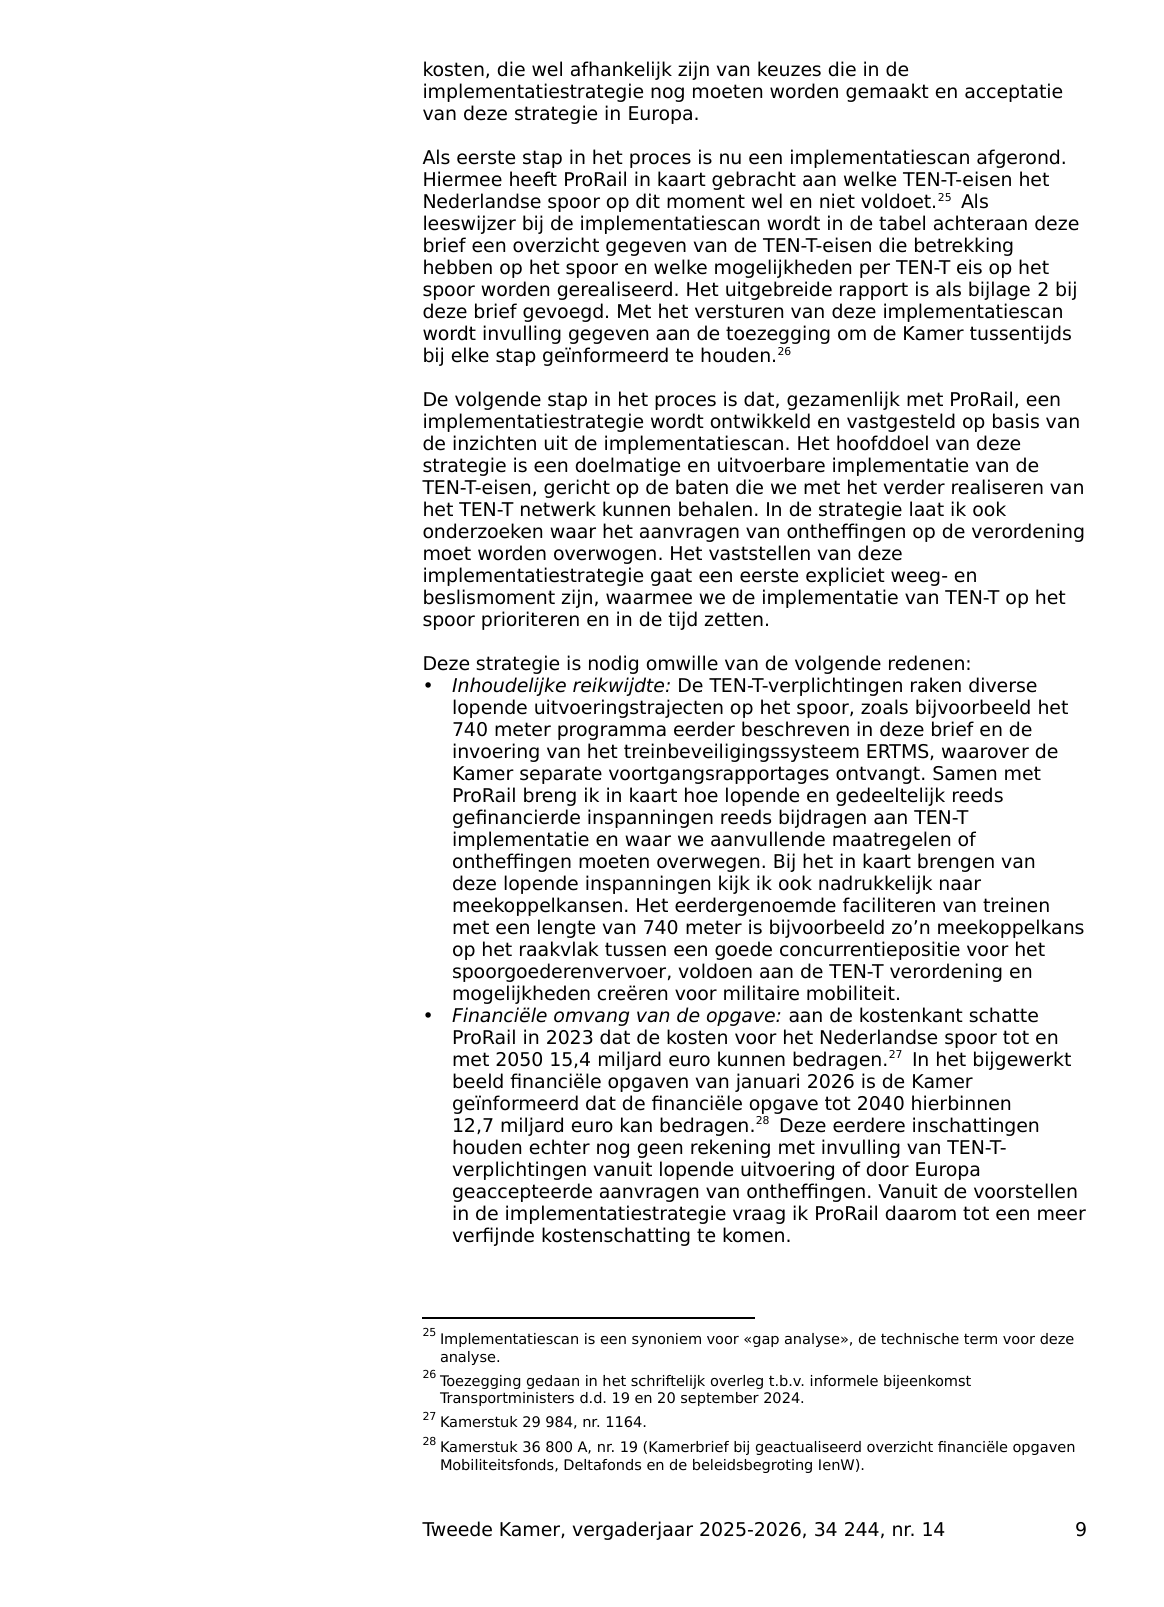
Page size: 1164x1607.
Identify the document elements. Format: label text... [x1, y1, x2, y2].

text Kamerstuk 29 984, nr. 1164. [422, 1410, 1087, 1432]
text • Financiële omvang van de opgave: aan de kostenkant schatte ProRail in 2023 dat de kosten voor het Nederlandse spoor tot en met 2050 15,4 miljard euro kunnen bedragen. In het bijgewerkt beeld financiële opgaven van januari 2026 is de Kamer geïnformeerd dat de financiële opgave tot 2040 hierbinnen 12,7 miljard euro kan bedragen. Deze eerdere inschattingen houden echter nog geen rekening met invulling van TEN-T-verplichtingen vanuit lopende uitvoering of door Europa geaccepteerde aanvragen van ontheffingen. Vanuit de voorstellen in de implementatiestrategie vraag ik ProRail daarom tot een meer verfijnde kostenschatting te komen. [422, 1005, 1087, 1247]
text Toezegging gedaan in het schriftelijk overleg t.b.v. informele bijeenkomst Transportministers d.d. 19 en 20 september 2024. [422, 1368, 1087, 1407]
text Deze strategie is nodig omwille van de volgende redenen: [422, 653, 1087, 675]
text • Inhoudelijke reikwijdte: De TEN-T-verplichtingen raken diverse lopende uitvoeringstrajecten op het spoor, zoals bijvoorbeeld het 740 meter programma eerder beschreven in deze brief en de invoering van het treinbeveiligingssysteem ERTMS, waarover de Kamer separate voortgangsrapportages ontvangt. Samen met ProRail breng ik in kaart hoe lopende en gedeeltelijk reeds gefinancierde inspanningen reeds bijdragen aan TEN-T implementatie en waar we aanvullende maatregelen of ontheffingen moeten overwegen. Bij het in kaart brengen van deze lopende inspanningen kijk ik ook nadrukkelijk naar meekoppelkansen. Het eerdergenoemde faciliteren van treinen met een lengte van 740 meter is bijvoorbeeld zo’n meekoppelkans op het raakvlak tussen een goede concurrentiepositie voor het spoorgoederenvervoer, voldoen aan de TEN-T verordening en mogelijkheden creëren voor militaire mobiliteit. [422, 675, 1087, 1005]
text kosten, die wel afhankelijk zijn van keuzes die in de implementatiestrategie nog moeten worden gemaakt en acceptatie van deze strategie in Europa. [422, 59, 1087, 125]
text De volgende stap in het proces is dat, gezamenlijk met ProRail, een implementatiestrategie wordt ontwikkeld en vastgesteld op basis van de inzichten uit de implementatiescan. Het hoofddoel van deze strategie is een doelmatige en uitvoerbare implementatie van de TEN-T-eisen, gericht op de baten die we met het verder realiseren van het TEN-T netwerk kunnen behalen. In de strategie laat ik ook onderzoeken waar het aanvragen van ontheffingen op de verordening moet worden overwogen. Het vaststellen van deze implementatiestrategie gaat een eerste expliciet weeg- en beslismoment zijn, waarmee we de implementatie van TEN-T op het spoor prioriteren en in de tijd zetten. [422, 389, 1087, 631]
text Implementatiescan is een synoniem voor «gap analyse», de technische term voor deze analyse. [422, 1327, 1087, 1366]
text Kamerstuk 36 800 A, nr. 19 (Kamerbrief bij geactualiseerd overzicht financiële opgaven Mobiliteitsfonds, Deltafonds en de beleidsbegroting IenW). [422, 1435, 1087, 1474]
text Als eerste stap in het proces is nu een implementatiescan afgerond. Hiermee heeft ProRail in kaart gebracht aan welke TEN-T-eisen het Nederlandse spoor op dit moment wel en niet voldoet. Als leeswijzer bij de implementatiescan wordt in de tabel achteraan deze brief een overzicht gegeven van de TEN-T-eisen die betrekking hebben op het spoor en welke mogelijkheden per TEN-T eis op het spoor worden gerealiseerd. Het uitgebreide rapport is als bijlage 2 bij deze brief gevoegd. Met het versturen van deze implementatiescan wordt invulling gegeven aan de toezegging om de Kamer tussentijds bij elke stap geïnformeerd te houden. [422, 147, 1087, 367]
